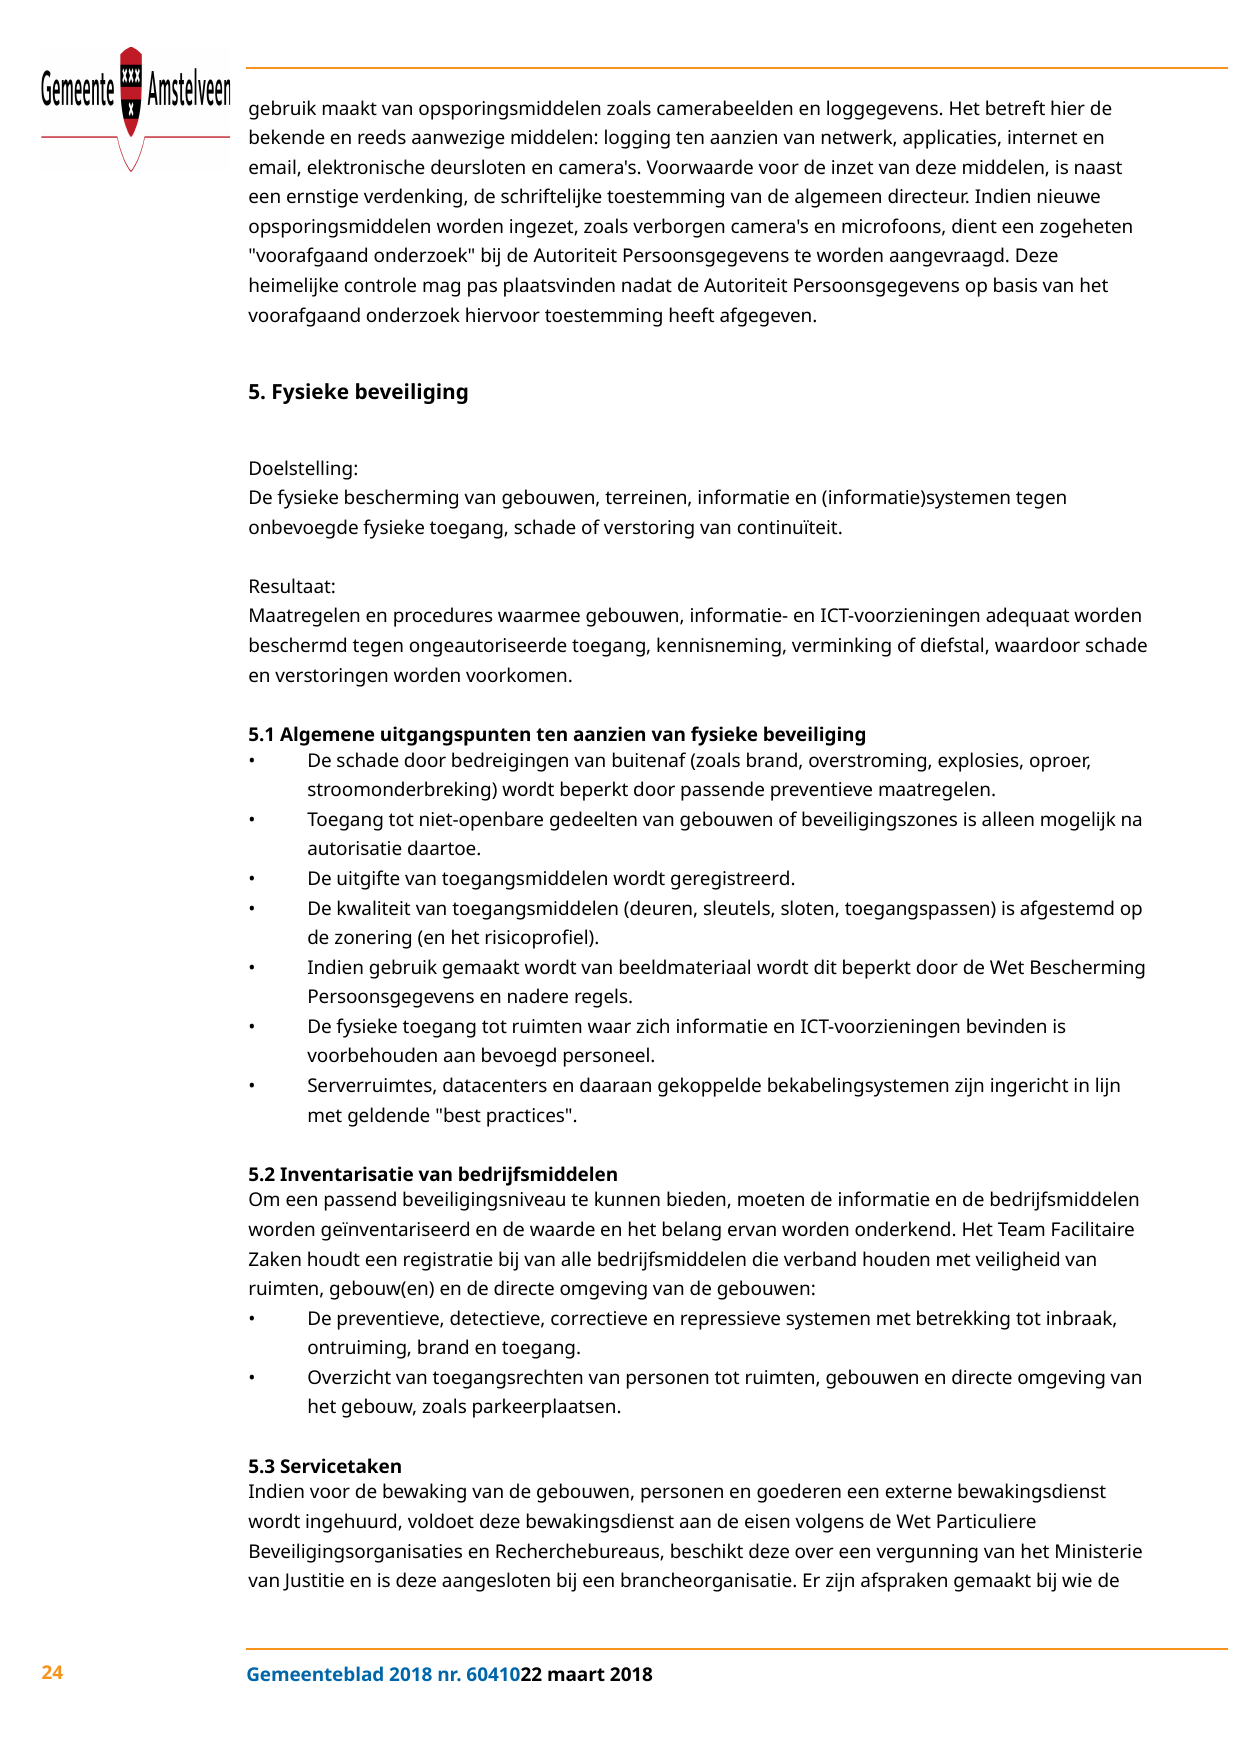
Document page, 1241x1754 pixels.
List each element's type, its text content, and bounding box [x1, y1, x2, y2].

text 5.1 Algemene uitgangspunten ten aanzien van fysieke beveiliging [248, 721, 1152, 747]
list Overzicht van toegangsrechten van personen tot ruimten, gebouwen en directe omgeving van het gebouw, zoals parkeerplaatsen. [248, 1364, 1152, 1419]
list De schade door bedreigingen van buitenaf (zoals brand, overstroming, explosies, oproer, stroomonderbreking) wordt beperkt door passende preventieve maatregelen. [248, 747, 1152, 802]
text 5.3 Servicetaken [248, 1453, 1152, 1479]
text Resultaat: [248, 573, 1152, 599]
text 5.2 Inventarisatie van bedrijfsmiddelen [248, 1161, 1152, 1187]
list De fysieke toegang tot ruimten waar zich informatie en ICT-voorzieningen bevinden is voorbehouden aan bevoegd personeel. [248, 1013, 1152, 1068]
text Maatregelen en procedures waarmee gebouwen, informatie- en ICT-voorzieningen adequaat worden beschermd tegen ongeautoriseerde toegang, kennisneming, verminking of diefstal, waardoor schade en verstoringen worden voorkomen. [248, 603, 1152, 688]
text gebruik maakt van opsporingsmiddelen zoals camerabeelden en loggegevens. Het betreft hier de bekende en reeds aanwezige middelen: logging ten aanzien van netwerk, applicaties, internet en email, elektronische deursloten en camera's. Voorwaarde voor de inzet van deze middelen, is naast een ernstige verdenking, de schriftelijke toestemming van de algemeen directeur. Indien nieuwe opsporingsmiddelen worden ingezet, zoals verborgen camera's en microfoons, dient een zogeheten "voorafgaand onderzoek" bij de Autoriteit Persoonsgegevens te worden aangevraagd. Deze heimelijke controle mag pas plaatsvinden nadat de Autoriteit Persoonsgegevens op basis van het voorafgaand onderzoek hiervoor toestemming heeft afgegeven. [248, 95, 1152, 328]
list Serverruimtes, datacenters en daaraan gekoppelde bekabelingsystemen zijn ingericht in lijn met geldende "best practices". [248, 1072, 1152, 1127]
picture [41, 47, 231, 172]
list De uitgifte van toegangsmiddelen wordt geregistreerd. [248, 865, 1152, 891]
text Indien voor de bewaking van de gebouwen, personen en goederen een externe bewakingsdienst wordt ingehuurd, voldoet deze bewakingsdienst aan de eisen volgens de Wet Particuliere Beveiligingsorganisaties en Recherchebureaus, beschikt deze over een vergunning van het Ministerie van Justitie en is deze aangesloten bij een brancheorganisatie. Er zijn afspraken gemaakt bij wie de [248, 1479, 1152, 1593]
text 5. Fysieke beveiliging [248, 377, 1152, 406]
text Doelstelling: [248, 455, 1152, 481]
list Indien gebruik gemaakt wordt van beeldmateriaal wordt dit beperkt door de Wet Bescherming Persoonsgegevens en nadere regels. [248, 954, 1152, 1009]
text De fysieke bescherming van gebouwen, terreinen, informatie en (informatie)systemen tegen onbevoegde fysieke toegang, schade of verstoring van continuïteit. [248, 484, 1152, 540]
list De kwaliteit van toegangsmiddelen (deuren, sleutels, sloten, toegangspassen) is afgestemd op de zonering (en het risicoprofiel). [248, 895, 1152, 950]
text Om een passend beveiligingsniveau te kunnen bieden, moeten de informatie en de bedrijfsmiddelen worden geïnventariseerd en de waarde en het belang ervan worden onderkend. Het Team Facilitaire Zaken houdt een registratie bij van alle bedrijfsmiddelen die verband houden met veiligheid van ruimten, gebouw(en) en de directe omgeving van de gebouwen: [248, 1187, 1152, 1301]
list Toegang tot niet-openbare gedeelten van gebouwen of beveiligingszones is alleen mogelijk na autorisatie daartoe. [248, 806, 1152, 861]
list De preventieve, detectieve, correctieve en repressieve systemen met betrekking tot inbraak, ontruiming, brand en toegang. [248, 1305, 1152, 1360]
